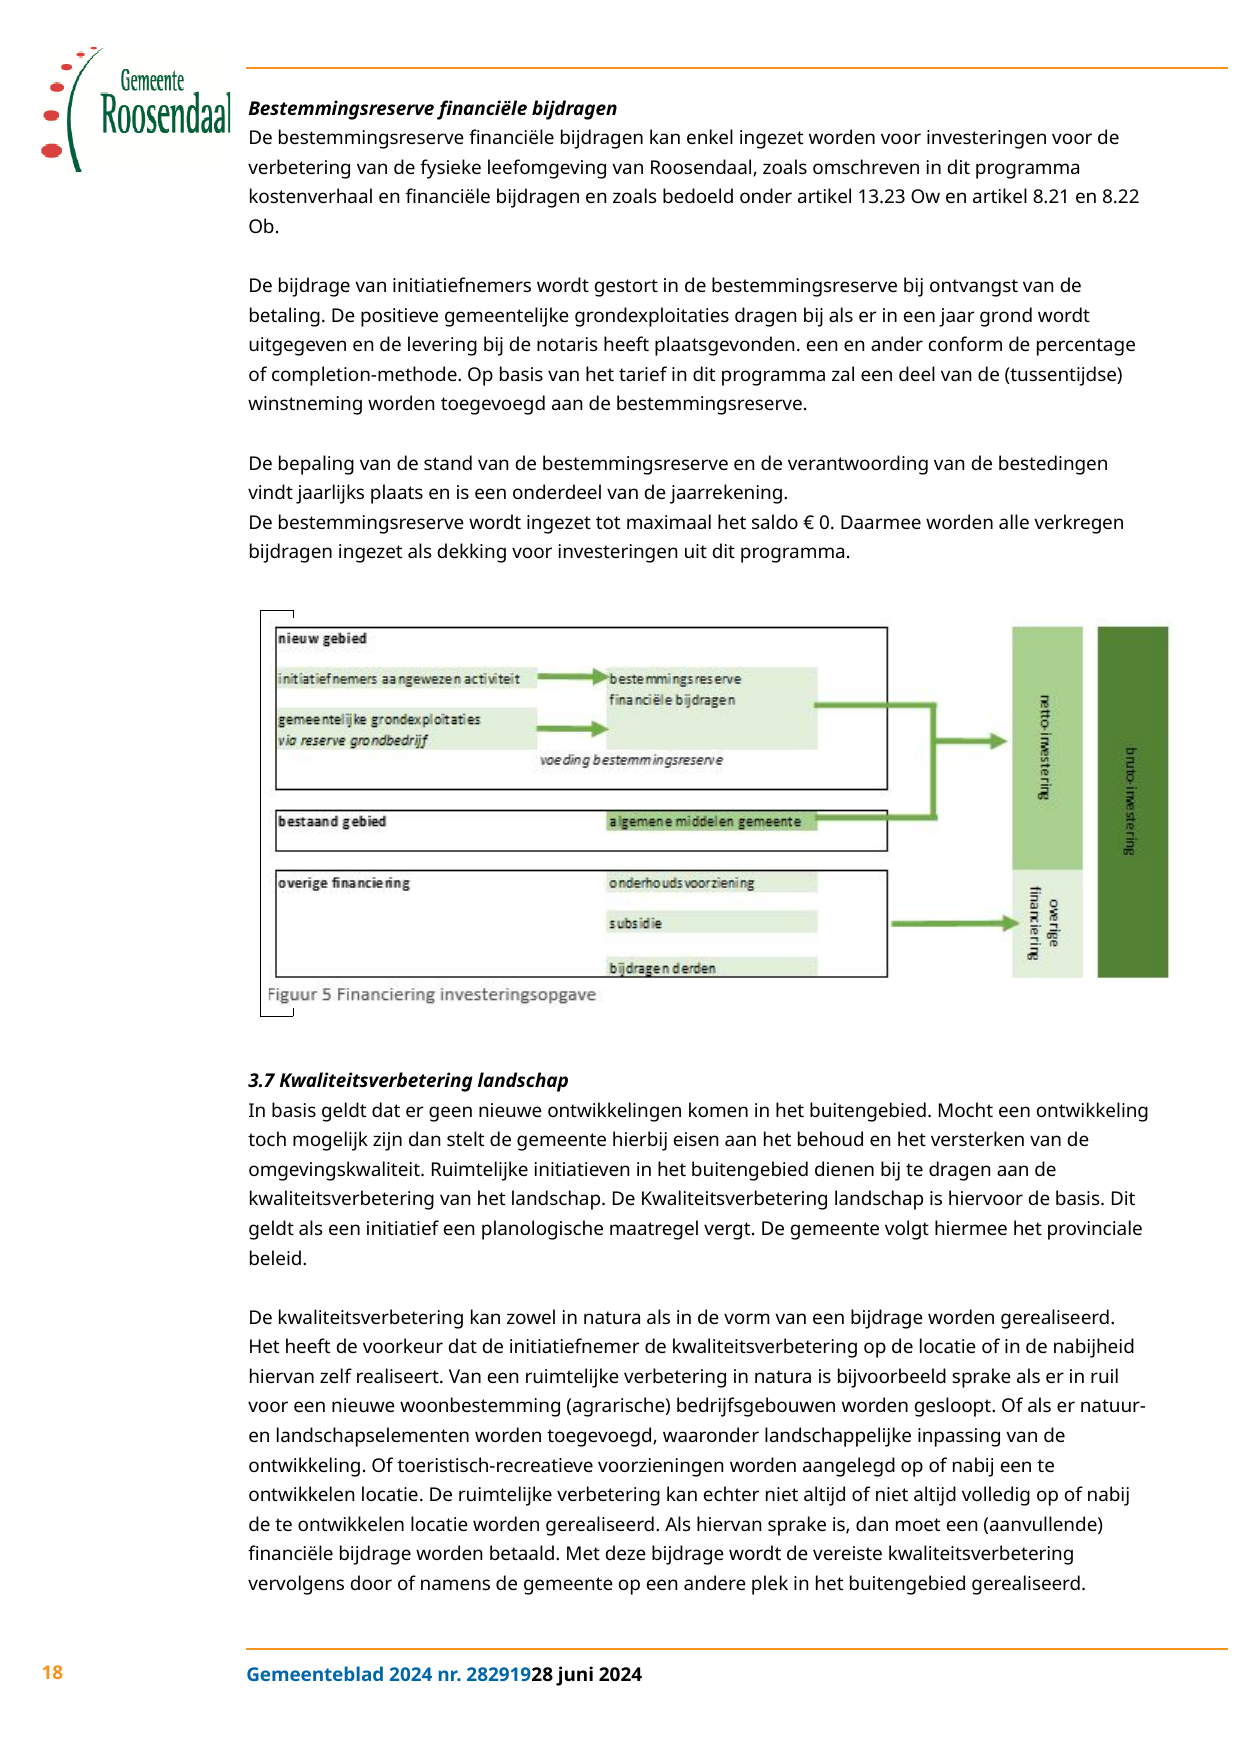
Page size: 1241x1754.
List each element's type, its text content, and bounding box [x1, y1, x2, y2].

picture [268, 618, 1173, 1008]
text De kwaliteitsverbetering kan zowel in natura als in de vorm van een bijdrage worden gerealiseerd. Het heeft de voorkeur dat de initiatiefnemer de kwaliteitsverbetering op de locatie of in de nabijheid hiervan zelf realiseert. Van een ruimtelijke verbetering in natura is bijvoorbeeld sprake als er in ruil voor een nieuwe woonbestemming (agrarische) bedrijfsgebouwen worden gesloopt. Of als er natuur- en landschapselementen worden toegevoegd, waaronder landschappelijke inpassing van de ontwikkeling. Of toeristisch-recreatieve voorzieningen worden aangelegd op of nabij een te ontwikkelen locatie. De ruimtelijke verbetering kan echter niet altijd of niet altijd volledig op of nabij de te ontwikkelen locatie worden gerealiseerd. Als hiervan sprake is, dan moet een (aanvullende) financiële bijdrage worden betaald. Met deze bijdrage wordt de vereiste kwaliteitsverbetering vervolgens door of namens de gemeente op een andere plek in het buitengebied gerealiseerd. [248, 1304, 1152, 1596]
text In basis geldt dat er geen nieuwe ontwikkelingen komen in het buitengebied. Mocht een ontwikkeling toch mogelijk zijn dan stelt de gemeente hierbij eisen aan het behoud en het versterken van de omgevingskwaliteit. Ruimtelijke initiatieven in het buitengebied dienen bij te dragen aan de kwaliteitsverbetering van het landschap. De Kwaliteitsverbetering landschap is hiervoor de basis. Dit geldt als een initiatief een planologische maatregel vergt. De gemeente volgt hiermee het provinciale beleid. [248, 1097, 1152, 1270]
text Bestemmingsreserve financiële bijdragen [248, 95, 1152, 121]
text De bestemmingsreserve wordt ingezet tot maximaal het saldo € 0. Daarmee worden alle verkregen bijdragen ingezet als dekking voor investeringen uit dit programma. [248, 509, 1152, 564]
picture [41, 47, 231, 172]
text De bestemmingsreserve financiële bijdragen kan enkel ingezet worden voor investeringen voor de verbetering van de fysieke leefomgeving van Roosendaal, zoals omschreven in dit programma kostenverhaal en financiële bijdragen en zoals bedoeld onder artikel 13.23 Ow en artikel 8.21 en 8.22 Ob. [248, 124, 1152, 239]
text 3.7 Kwaliteitsverbetering landschap [248, 1067, 1152, 1093]
text De bijdrage van initiatiefnemers wordt gestort in de bestemmingsreserve bij ontvangst van de betaling. De positieve gemeentelijke grondexploitaties dragen bij als er in een jaar grond wordt uitgegeven en de levering bij de notaris heeft plaatsgevonden. een en ander conform de percentage of completion-methode. Op basis van het tarief in dit programma zal een deel van de (tussentijdse) winstneming worden toegevoegd aan de bestemmingsreserve. [248, 272, 1152, 416]
text De bepaling van de stand van de bestemmingsreserve en de verantwoording van de bestedingen vindt jaarlijks plaats en is een onderdeel van de jaarrekening. [248, 450, 1152, 505]
